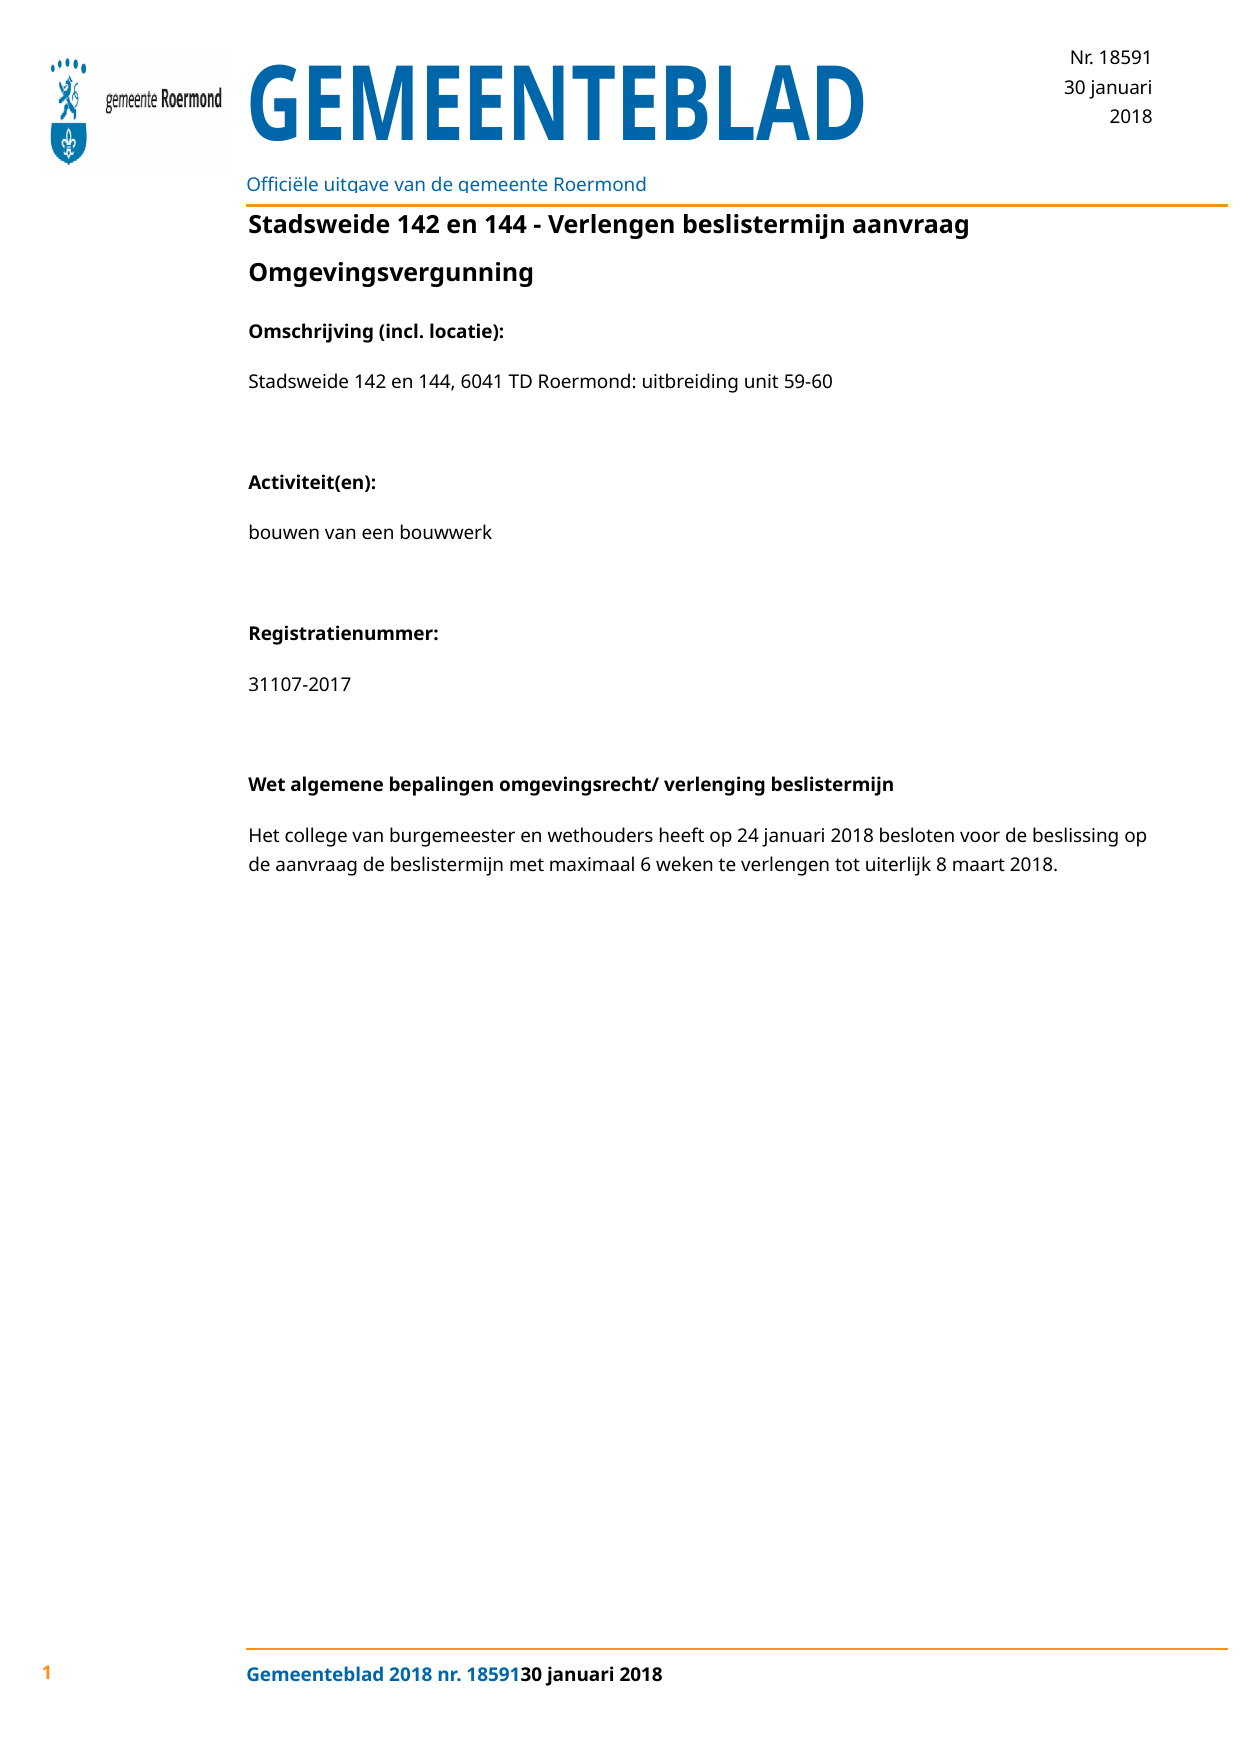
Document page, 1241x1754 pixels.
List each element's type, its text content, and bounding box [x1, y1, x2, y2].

text bouwen van een bouwwerk [248, 519, 1152, 545]
text 31107-2017 [248, 671, 1152, 697]
text Stadsweide 142 en 144, 6041 TD Roermond: uitbreiding unit 59-60 [248, 368, 1152, 394]
text Het college van burgemeester en wethouders heeft op 24 januari 2018 besloten voor de beslissing op de aanvraag de beslistermijn met maximaal 6 weken te verlengen tot uiterlijk 8 maart 2018. [248, 822, 1152, 877]
text Omschrijving (incl. locatie): [248, 318, 1152, 344]
text Activiteit(en): [248, 469, 1152, 495]
text Stadsweide 142 en 144 - Verlengen beslistermijn aanvraag Omgevingsvergunning [248, 207, 1152, 288]
text Wet algemene bepalingen omgevingsrecht/ verlenging beslistermijn [248, 772, 1152, 797]
text Registratienummer: [248, 620, 1152, 646]
picture [41, 47, 231, 172]
